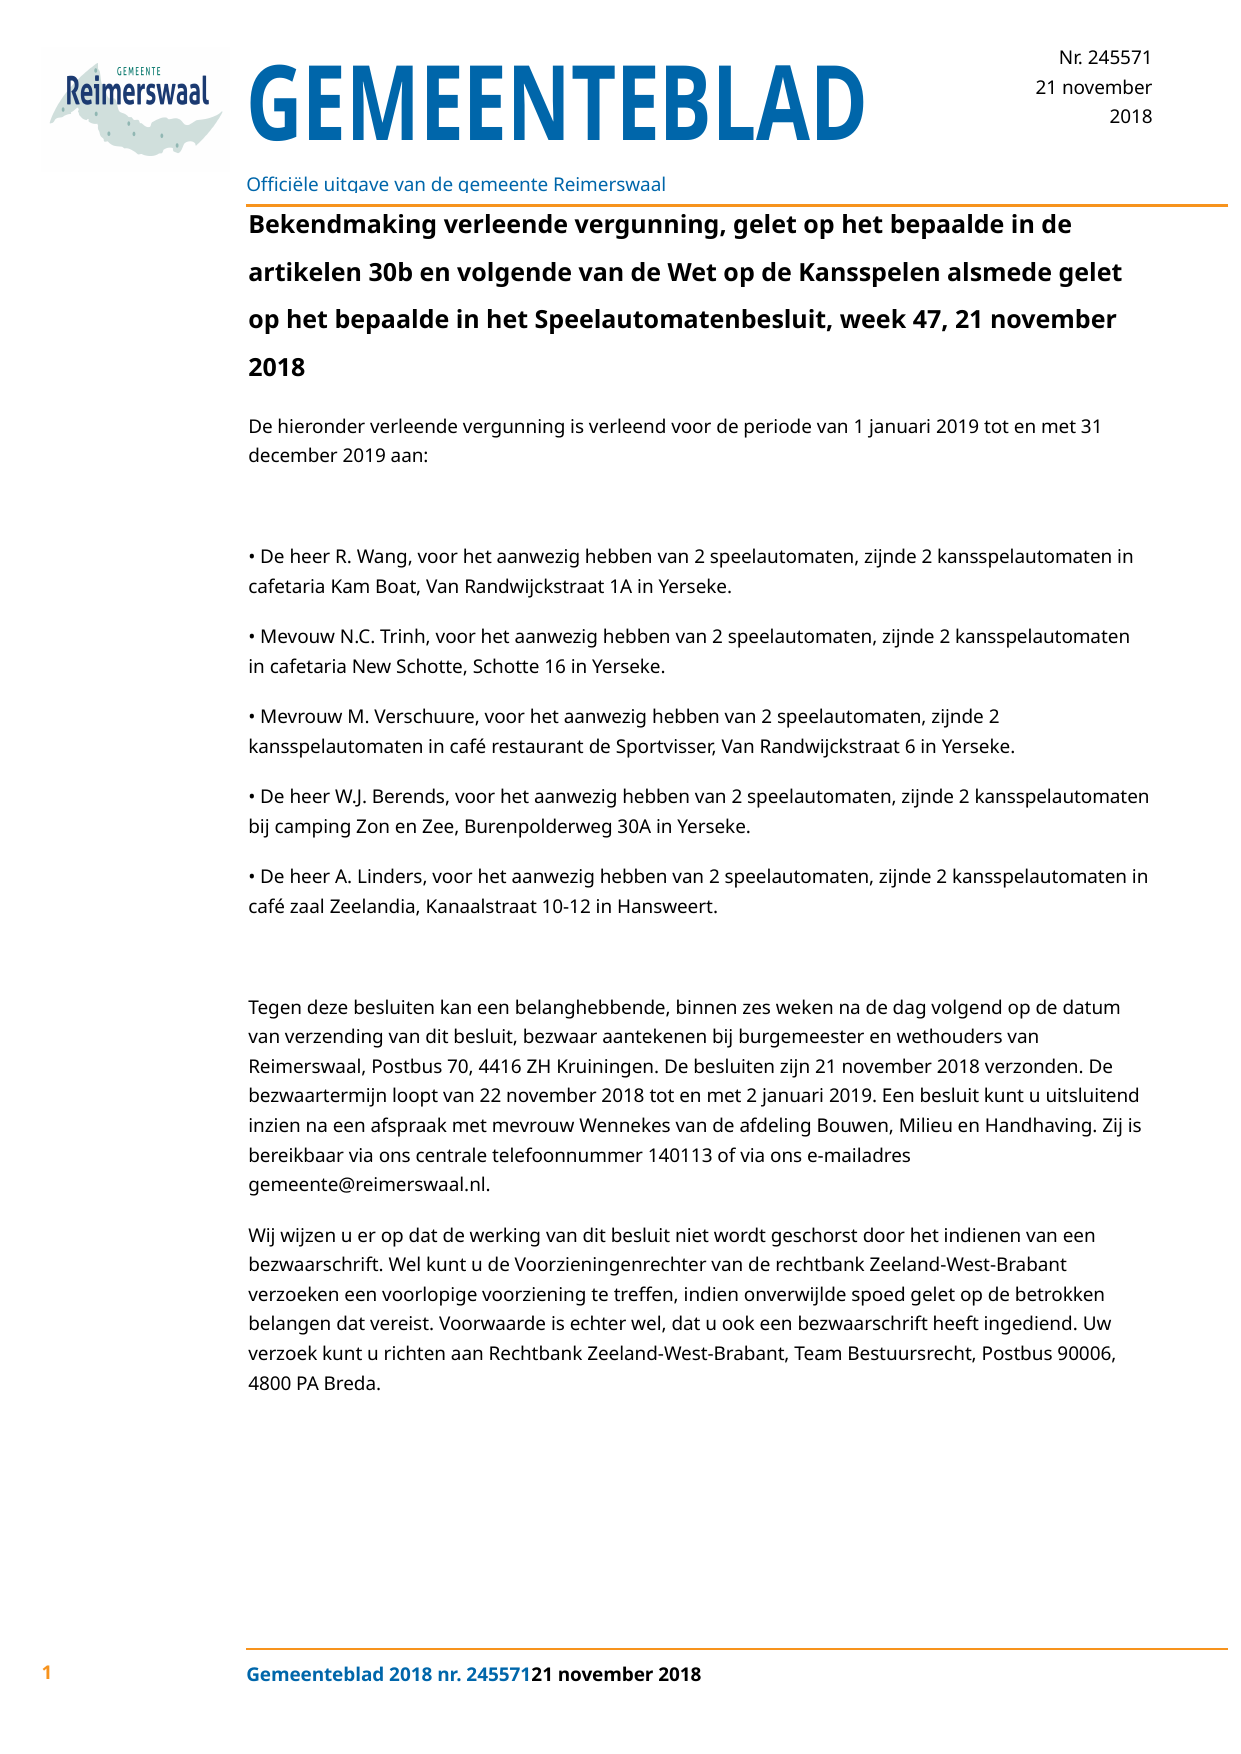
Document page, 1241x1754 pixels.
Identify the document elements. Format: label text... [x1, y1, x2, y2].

text Bekendmaking verleende vergunning, gelet op het bepaalde in de artikelen 30b en volgende van de Wet op de Kansspelen alsmede gelet op het bepaalde in het Speelautomatenbesluit, week 47, 21 november 2018 [248, 207, 1152, 384]
text • De heer R. Wang, voor het aanwezig hebben van 2 speelautomaten, zijnde 2 kansspelautomaten in cafetaria Kam Boat, Van Randwijckstraat 1A in Yerseke. [248, 543, 1152, 599]
text • Mevouw N.C. Trinh, voor het aanwezig hebben van 2 speelautomaten, zijnde 2 kansspelautomaten in cafetaria New Schotte, Schotte 16 in Yerseke. [248, 623, 1152, 679]
text • Mevrouw M. Verschuure, voor het aanwezig hebben van 2 speelautomaten, zijnde 2 kansspelautomaten in café restaurant de Sportvisser, Van Randwijckstraat 6 in Yerseke. [248, 703, 1152, 759]
text Tegen deze besluiten kan een belanghebbende, binnen zes weken na de dag volgend op de datum van verzending van dit besluit, bezwaar aantekenen bij burgemeester en wethouders van Reimerswaal, Postbus 70, 4416 ZH Kruiningen. De besluiten zijn 21 november 2018 verzonden. De bezwaartermijn loopt van 22 november 2018 tot en met 2 januari 2019. Een besluit kunt u uitsluitend inzien na een afspraak met mevrouw Wennekes van de afdeling Bouwen, Milieu en Handhaving. Zij is bereikbaar via ons centrale telefoonnummer 140113 of via ons e-mailadres gemeente@reimerswaal.nl. [248, 994, 1152, 1197]
picture [41, 47, 231, 172]
text • De heer W.J. Berends, voor het aanwezig hebben van 2 speelautomaten, zijnde 2 kansspelautomaten bij camping Zon en Zee, Burenpolderweg 30A in Yerseke. [248, 783, 1152, 839]
text Wij wijzen u er op dat de werking van dit besluit niet wordt geschorst door het indienen van een bezwaarschrift. Wel kunt u de Voorzieningenrechter van de rechtbank Zeeland-West-Brabant verzoeken een voorlopige voorziening te treffen, indien onverwijlde spoed gelet op de betrokken belangen dat vereist. Voorwaarde is echter wel, dat u ook een bezwaarschrift heeft ingediend. Uw verzoek kunt u richten aan Rechtbank Zeeland-West-Brabant, Team Bestuursrecht, Postbus 90006, 4800 PA Breda. [248, 1222, 1152, 1396]
text • De heer A. Linders, voor het aanwezig hebben van 2 speelautomaten, zijnde 2 kansspelautomaten in café zaal Zeelandia, Kanaalstraat 10-12 in Hansweert. [248, 863, 1152, 919]
text De hieronder verleende vergunning is verleend voor de periode van 1 januari 2019 tot en met 31 december 2019 aan: [248, 413, 1152, 468]
